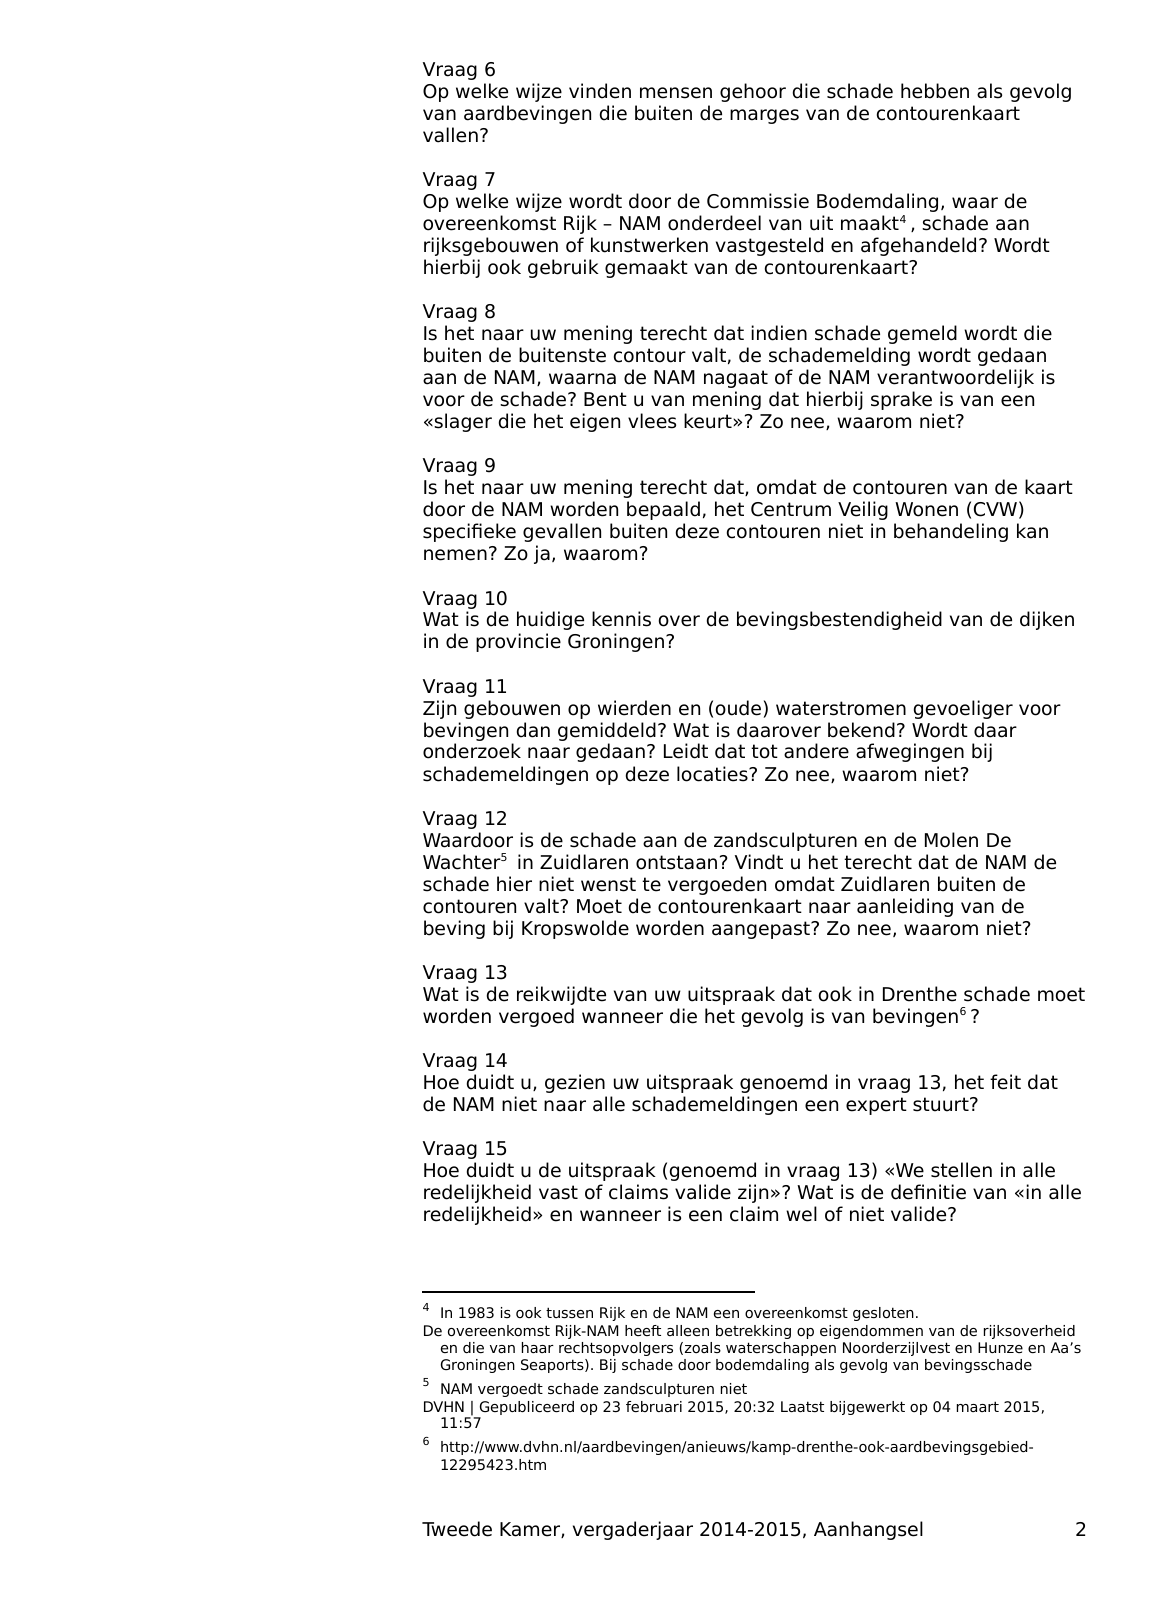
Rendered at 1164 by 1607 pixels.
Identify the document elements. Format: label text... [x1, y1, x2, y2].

text DVHN | Gepubliceerd op 23 februari 2015, 20:32 Laatst bijgewerkt op 04 maart 2015, 11:57 [422, 1399, 1087, 1432]
text Vraag 10 [422, 587, 1087, 609]
text NAM vergoedt schade zandsculpturen niet [422, 1377, 1087, 1399]
text Is het naar uw mening terecht dat indien schade gemeld wordt die buiten de buitenste contour valt, de schademelding wordt gedaan aan de NAM, waarna de NAM nagaat of de NAM verantwoordelijk is voor de schade? Bent u van mening dat hierbij sprake is van een «slager die het eigen vlees keurt»? Zo nee, waarom niet? [422, 323, 1087, 433]
text In 1983 is ook tussen Rijk en de NAM een overeenkomst gesloten. [422, 1301, 1087, 1323]
text Vraag 15 [422, 1138, 1087, 1160]
text Vraag 9 [422, 455, 1087, 477]
text Waardoor is de schade aan de zandsculpturen en de Molen De Wachter in Zuidlaren ontstaan? Vindt u het terecht dat de NAM de schade hier niet wenst te vergoeden omdat Zuidlaren buiten de contouren valt? Moet de contourenkaart naar aanleiding van de beving bij Kropswolde worden aangepast? Zo nee, waarom niet? [422, 829, 1087, 939]
text Wat is de reikwijdte van uw uitspraak dat ook in Drenthe schade moet worden vergoed wanneer die het gevolg is van bevingen? [422, 984, 1087, 1028]
text Is het naar uw mening terecht dat, omdat de contouren van de kaart door de NAM worden bepaald, het Centrum Veilig Wonen (CVW) specifieke gevallen buiten deze contouren niet in behandeling kan nemen? Zo ja, waarom? [422, 477, 1087, 565]
text Op welke wijze vinden mensen gehoor die schade hebben als gevolg van aardbevingen die buiten de marges van de contourenkaart vallen? [422, 81, 1087, 147]
text De overeenkomst Rijk-NAM heeft alleen betrekking op eigendommen van de rijksoverheid en die van haar rechtsopvolgers (zoals waterschappen Noorderzijlvest en Hunze en Aa’s Groningen Seaports). Bij schade door bodemdaling als gevolg van bevingsschade [422, 1323, 1087, 1374]
text Vraag 13 [422, 962, 1087, 984]
text Vraag 6 [422, 59, 1087, 81]
text Vraag 8 [422, 301, 1087, 323]
text Hoe duidt u de uitspraak (genoemd in vraag 13) «We stellen in alle redelijkheid vast of claims valide zijn»? Wat is de definitie van «in alle redelijkheid» en wanneer is een claim wel of niet valide? [422, 1160, 1087, 1226]
text Zijn gebouwen op wierden en (oude) waterstromen gevoeliger voor bevingen dan gemiddeld? Wat is daarover bekend? Wordt daar onderzoek naar gedaan? Leidt dat tot andere afwegingen bij schademeldingen op deze locaties? Zo nee, waarom niet? [422, 697, 1087, 785]
text Vraag 14 [422, 1050, 1087, 1072]
text Vraag 7 [422, 169, 1087, 191]
text Hoe duidt u, gezien uw uitspraak genoemd in vraag 13, het feit dat de NAM niet naar alle schademeldingen een expert stuurt? [422, 1072, 1087, 1116]
text Vraag 11 [422, 676, 1087, 697]
text Wat is de huidige kennis over de bevingsbestendigheid van de dijken in de provincie Groningen? [422, 609, 1087, 653]
text Op welke wijze wordt door de Commissie Bodemdaling, waar de overeenkomst Rijk – NAM onderdeel van uit maakt, schade aan rijksgebouwen of kunstwerken vastgesteld en afgehandeld? Wordt hierbij ook gebruik gemaakt van de contourenkaart? [422, 191, 1087, 279]
text Vraag 12 [422, 808, 1087, 829]
text http://www.dvhn.nl/aardbevingen/anieuws/kamp-drenthe-ook-aardbevingsgebied-12295423.htm [422, 1435, 1087, 1474]
